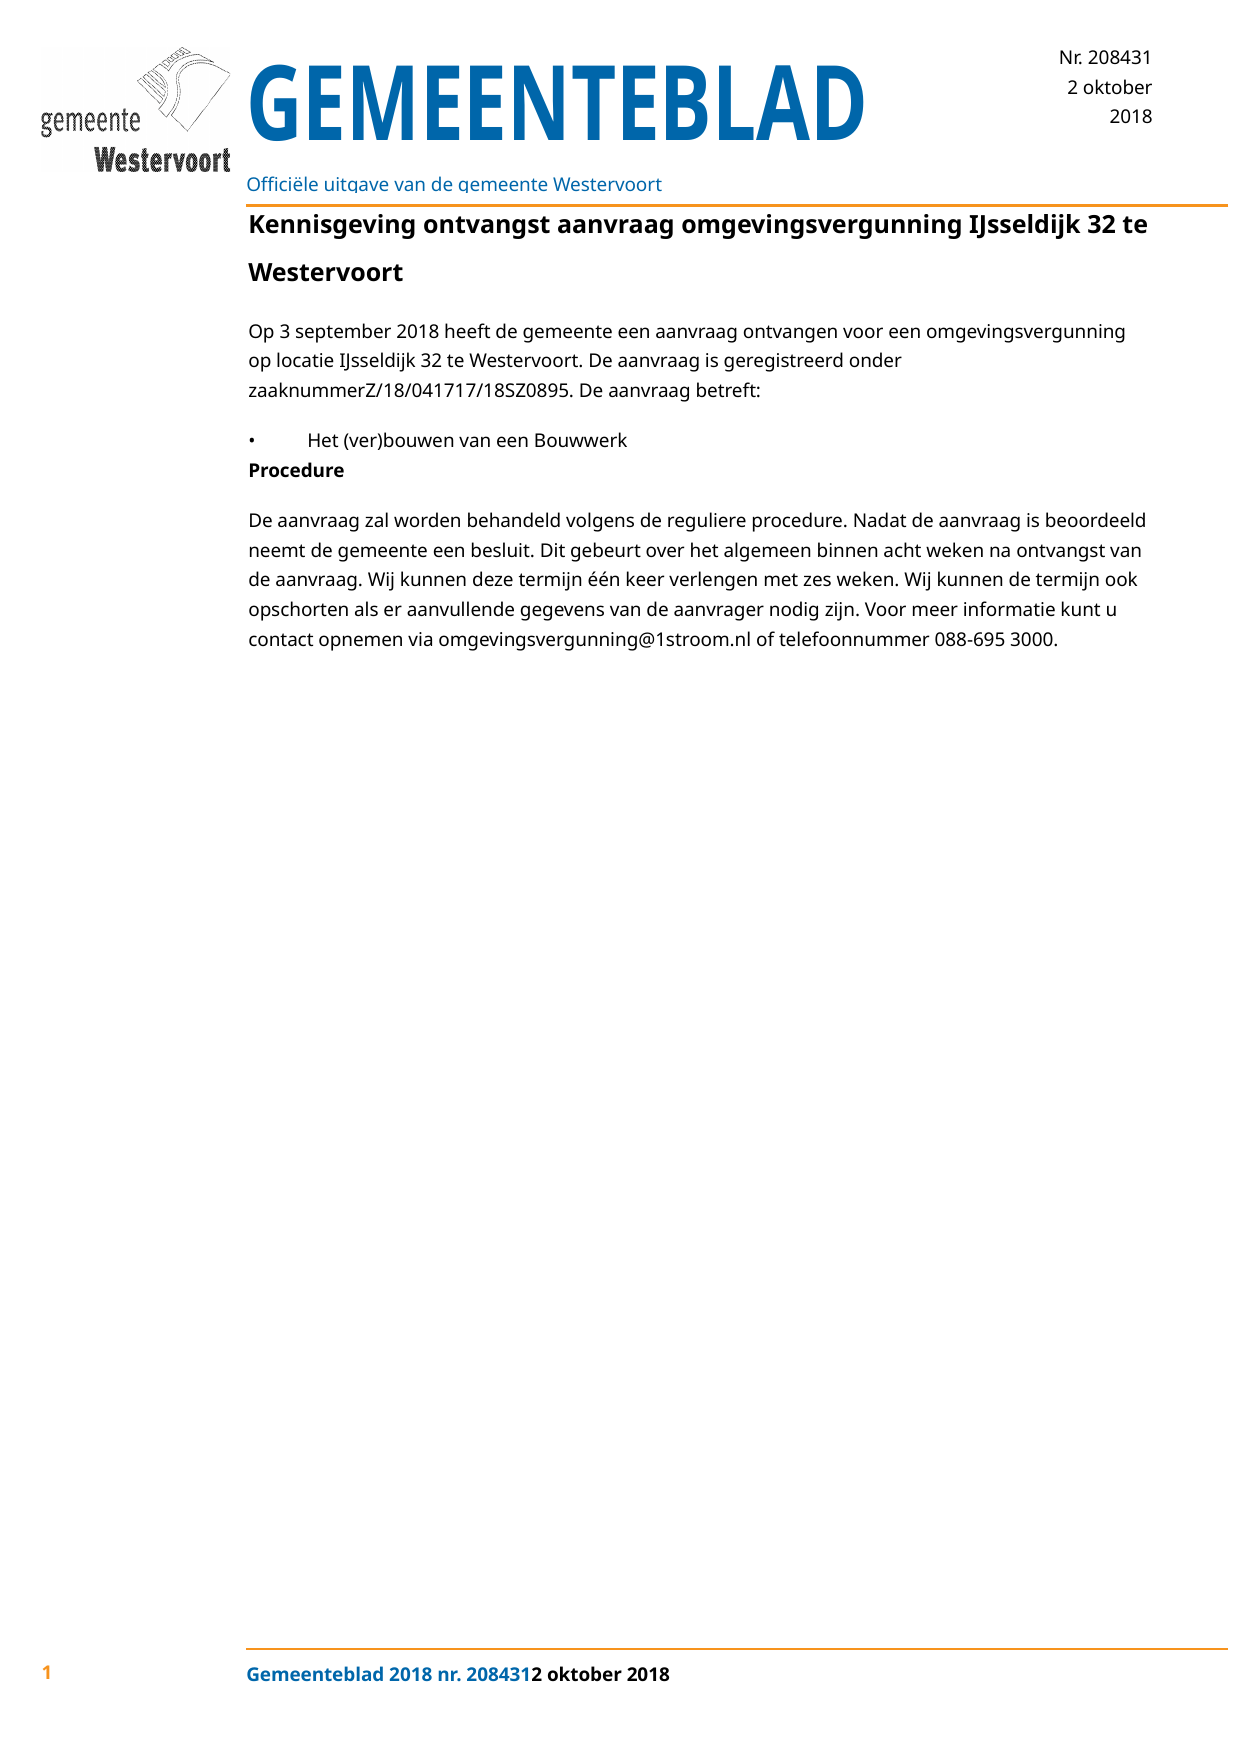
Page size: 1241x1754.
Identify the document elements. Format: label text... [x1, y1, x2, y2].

text De aanvraag zal worden behandeld volgens de reguliere procedure. Nadat de aanvraag is beoordeeld neemt de gemeente een besluit. Dit gebeurt over het algemeen binnen acht weken na ontvangst van de aanvraag. Wij kunnen deze termijn één keer verlengen met zes weken. Wij kunnen de termijn ook opschorten als er aanvullende gegevens van de aanvrager nodig zijn. Voor meer informatie kunt u contact opnemen via omgevingsvergunning@1stroom.nl of telefoonnummer 088-695 3000. [248, 507, 1152, 652]
list Het (ver)bouwen van een Bouwwerk [248, 427, 1152, 453]
text Kennisgeving ontvangst aanvraag omgevingsvergunning IJsseldijk 32 te Westervoort [248, 207, 1152, 288]
picture [41, 47, 231, 172]
text Procedure [248, 457, 1152, 483]
text Op 3 september 2018 heeft de gemeente een aanvraag ontvangen voor een omgevingsvergunning op locatie IJsseldijk 32 te Westervoort. De aanvraag is geregistreerd onder zaaknummerZ/18/041717/18SZ0895. De aanvraag betreft: [248, 318, 1152, 403]
